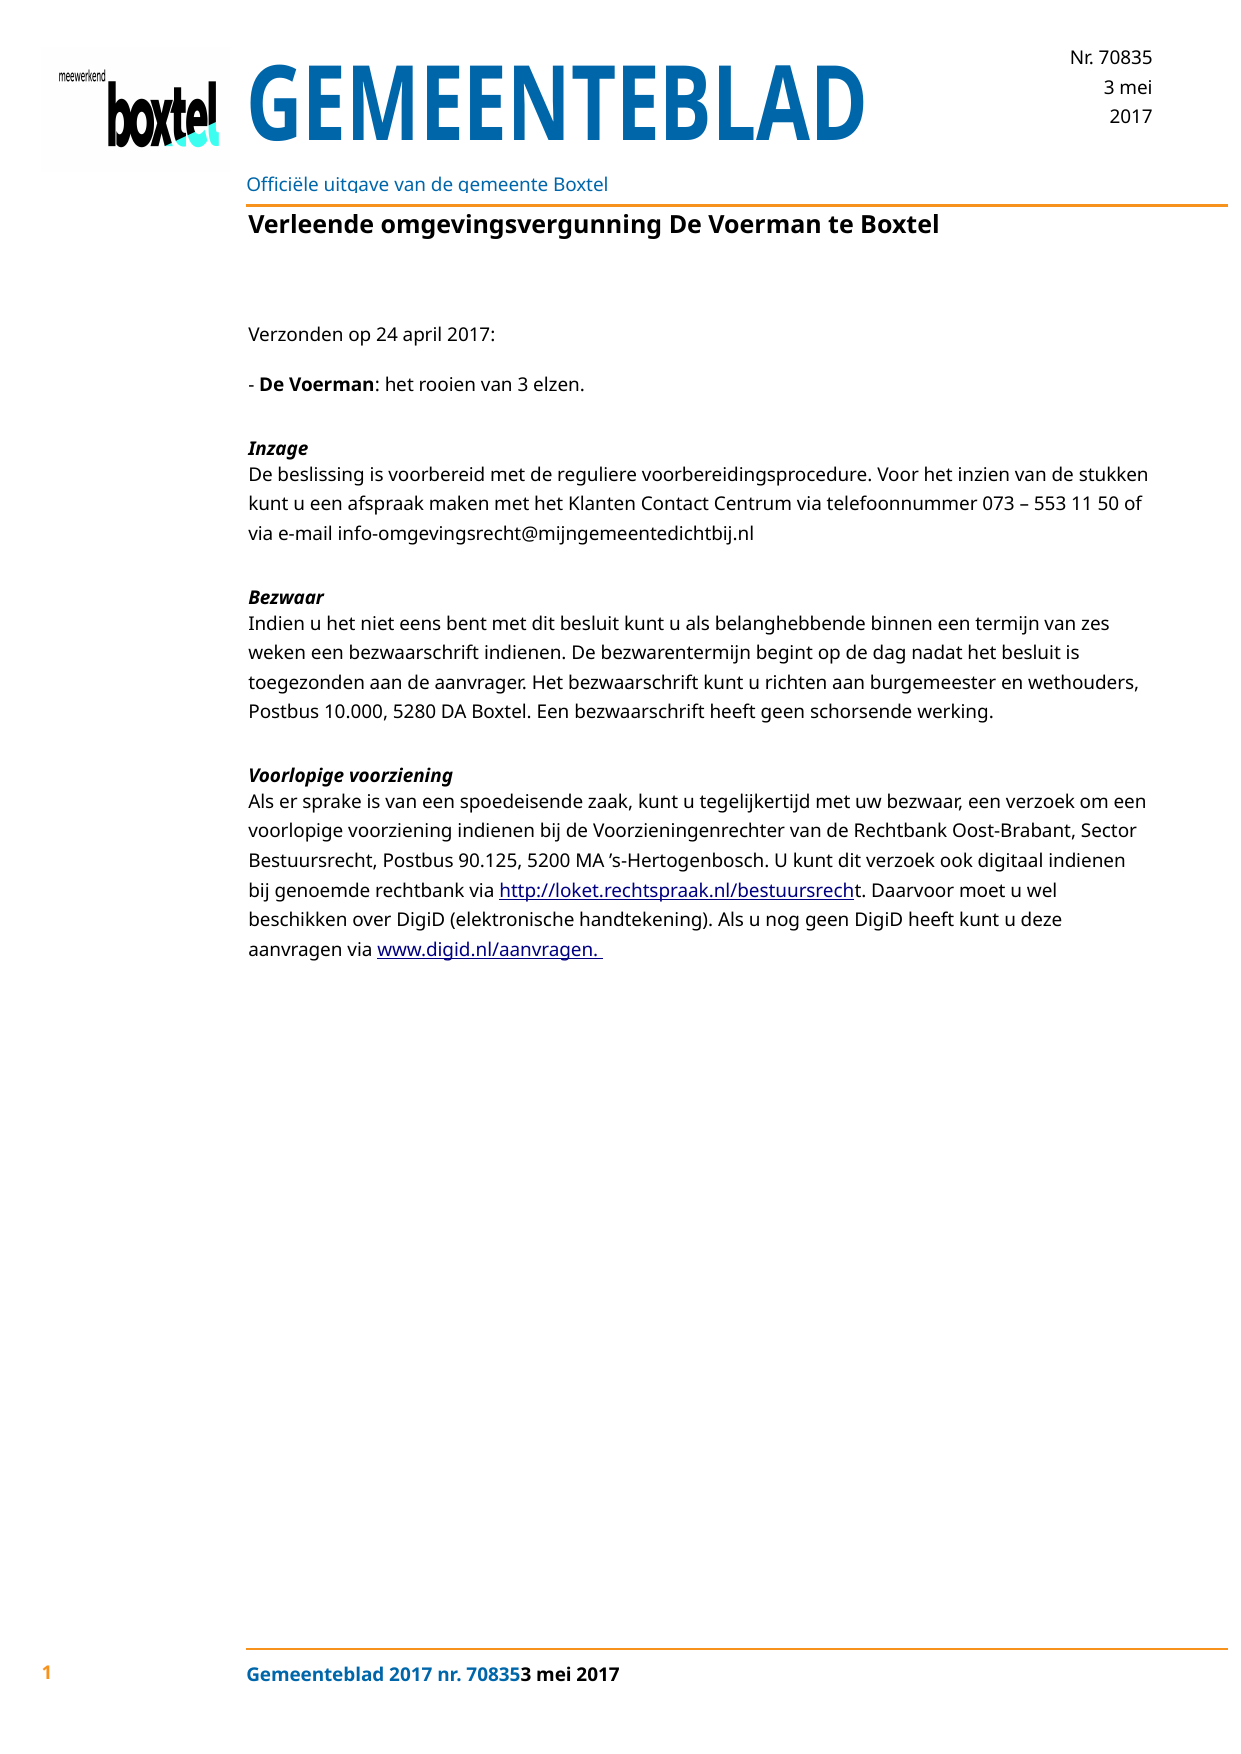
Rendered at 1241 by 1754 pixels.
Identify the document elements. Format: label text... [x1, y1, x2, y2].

text Inzage [248, 435, 1152, 461]
text Indien u het niet eens bent met dit besluit kunt u als belanghebbende binnen een termijn van zes weken een bezwaarschrift indienen. De bezwarentermijn begint op de dag nadat het besluit is toegezonden aan de aanvrager. Het bezwaarschrift kunt u richten aan burgemeester en wethouders, Postbus 10.000, 5280 DA Boxtel. Een bezwaarschrift heeft geen schorsende werking. [248, 610, 1152, 724]
picture [41, 47, 231, 172]
text Verleende omgevingsvergunning De Voerman te Boxtel [248, 207, 1152, 241]
text De beslissing is voorbereid met de reguliere voorbereidingsprocedure. Voor het inzien van de stukken kunt u een afspraak maken met het Klanten Contact Centrum via telefoonnummer 073 – 553 11 50 of via e-mail info-omgevingsrecht@mijngemeentedichtbij.nl [248, 461, 1152, 546]
text Als er sprake is van een spoedeisende zaak, kunt u tegelijkertijd met uw bezwaar, een verzoek om een voorlopige voorziening indienen bij de Voorzieningenrechter van de Rechtbank Oost-Brabant, Sector Bestuursrecht, Postbus 90.125, 5200 MA ’s-Hertogenbosch. U kunt dit verzoek ook digitaal indienen bij genoemde rechtbank via http://loket.rechtspraak.nl/bestuursrecht. Daarvoor moet u wel beschikken over DigiD (elektronische handtekening). Als u nog geen DigiD heeft kunt u deze aanvragen via www.digid.nl/aanvragen. [248, 788, 1152, 962]
text Bezwaar [248, 584, 1152, 610]
text Verzonden op 24 april 2017: [248, 321, 1152, 346]
text - De Voerman: het rooien van 3 elzen. [248, 371, 1152, 397]
text Voorlopige voorziening [248, 762, 1152, 788]
